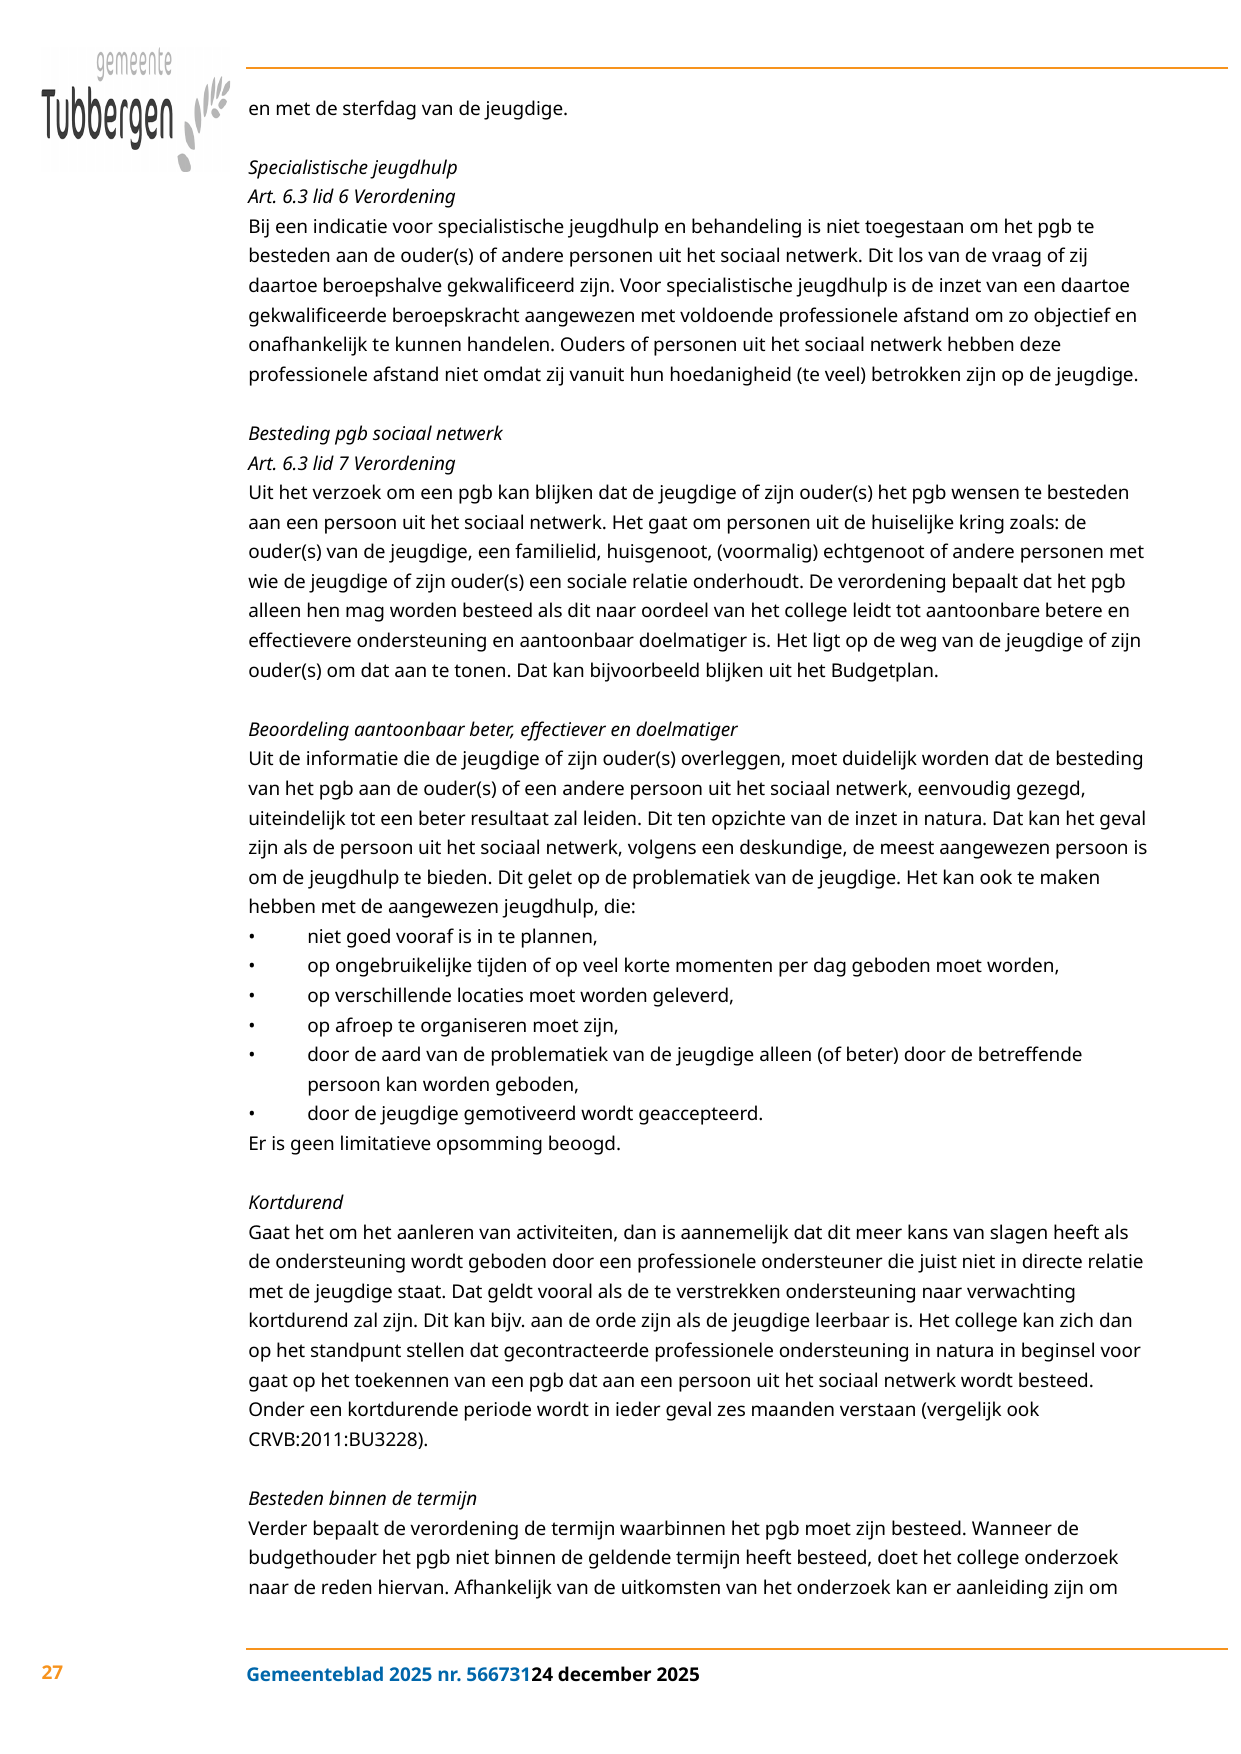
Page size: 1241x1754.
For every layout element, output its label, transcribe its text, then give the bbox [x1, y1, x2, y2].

list op verschillende locaties moet worden geleverd, [248, 982, 1152, 1008]
text Art. 6.3 lid 6 Verordening [248, 183, 1152, 209]
text Gaat het om het aanleren van activiteiten, dan is aannemelijk dat dit meer kans van slagen heeft als de ondersteuning wordt geboden door een professionele ondersteuner die juist niet in directe relatie met de jeugdige staat. Dat geldt vooral als de te verstrekken ondersteuning naar verwachting kortdurend zal zijn. Dit kan bijv. aan de orde zijn als de jeugdige leerbaar is. Het college kan zich dan op het standpunt stellen dat gecontracteerde professionele ondersteuning in natura in beginsel voor gaat op het toekennen van een pgb dat aan een persoon uit het sociaal netwerk wordt besteed. Onder een kortdurende periode wordt in ieder geval zes maanden verstaan (vergelijk ook CRVB:2011:BU3228). [248, 1219, 1152, 1452]
list door de jeugdige gemotiveerd wordt geaccepteerd. [248, 1101, 1152, 1126]
text Besteden binnen de termijn [248, 1485, 1152, 1511]
text Kortdurend [248, 1189, 1152, 1215]
text Uit de informatie die de jeugdige of zijn ouder(s) overleggen, moet duidelijk worden dat de besteding van het pgb aan de ouder(s) of een andere persoon uit het sociaal netwerk, eenvoudig gezegd, uiteindelijk tot een beter resultaat zal leiden. Dit ten opzichte van de inzet in natura. Dat kan het geval zijn als de persoon uit het sociaal netwerk, volgens een deskundige, de meest aangewezen persoon is om de jeugdhulp te bieden. Dit gelet op de problematiek van de jeugdige. Het kan ook te maken hebben met de aangewezen jeugdhulp, die: [248, 746, 1152, 919]
text Besteding pgb sociaal netwerk [248, 420, 1152, 446]
text Art. 6.3 lid 7 Verordening [248, 450, 1152, 476]
text Er is geen limitatieve opsomming beoogd. [248, 1130, 1152, 1156]
text Uit het verzoek om een pgb kan blijken dat de jeugdige of zijn ouder(s) het pgb wensen te besteden aan een persoon uit het sociaal netwerk. Het gaat om personen uit de huiselijke kring zoals: de ouder(s) van de jeugdige, een familielid, huisgenoot, (voormalig) echtgenoot of andere personen met wie de jeugdige of zijn ouder(s) een sociale relatie onderhoudt. De verordening bepaalt dat het pgb alleen hen mag worden besteed als dit naar oordeel van het college leidt tot aantoonbare betere en effectievere ondersteuning en aantoonbaar doelmatiger is. Het ligt op de weg van de jeugdige of zijn ouder(s) om dat aan te tonen. Dat kan bijvoorbeeld blijken uit het Budgetplan. [248, 479, 1152, 683]
text Beoordeling aantoonbaar beter, effectiever en doelmatiger [248, 716, 1152, 742]
list op ongebruikelijke tijden of op veel korte momenten per dag geboden moet worden, [248, 953, 1152, 978]
text Bij een indicatie voor specialistische jeugdhulp en behandeling is niet toegestaan om het pgb te besteden aan de ouder(s) of andere personen uit het sociaal netwerk. Dit los van de vraag of zij daartoe beroepshalve gekwalificeerd zijn. Voor specialistische jeugdhulp is de inzet van een daartoe gekwalificeerde beroepskracht aangewezen met voldoende professionele afstand om zo objectief en onafhankelijk te kunnen handelen. Ouders of personen uit het sociaal netwerk hebben deze professionele afstand niet omdat zij vanuit hun hoedanigheid (te veel) betrokken zijn op de jeugdige. [248, 213, 1152, 387]
list niet goed vooraf is in te plannen, [248, 923, 1152, 949]
text Verder bepaalt de verordening de termijn waarbinnen het pgb moet zijn besteed. Wanneer de budgethouder het pgb niet binnen de geldende termijn heeft besteed, doet het college onderzoek naar de reden hiervan. Afhankelijk van de uitkomsten van het onderzoek kan er aanleiding zijn om [248, 1515, 1152, 1600]
list op afroep te organiseren moet zijn, [248, 1012, 1152, 1038]
text en met de sterfdag van de jeugdige. [248, 95, 1152, 121]
text Specialistische jeugdhulp [248, 154, 1152, 180]
list door de aard van de problematiek van de jeugdige alleen (of beter) door de betreffende persoon kan worden geboden, [248, 1041, 1152, 1097]
picture [41, 47, 231, 172]
